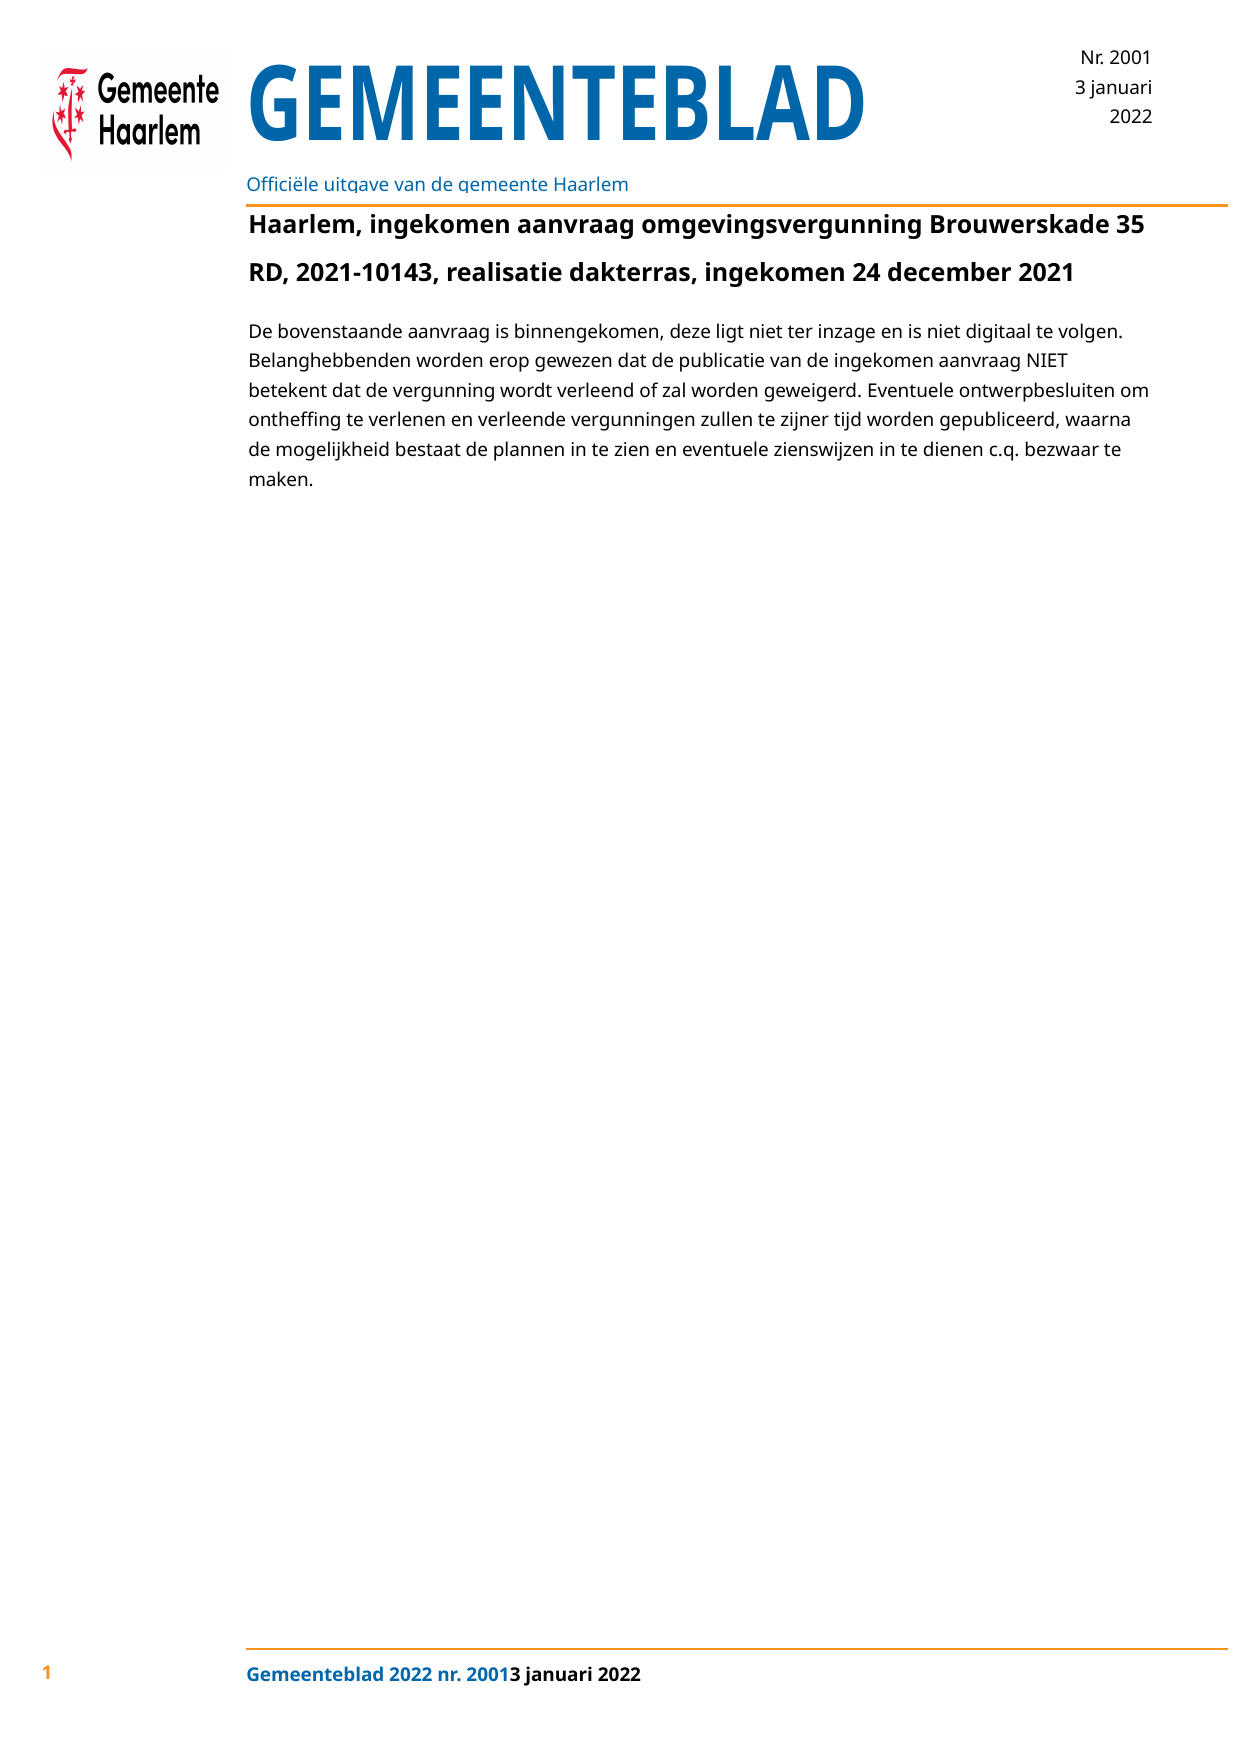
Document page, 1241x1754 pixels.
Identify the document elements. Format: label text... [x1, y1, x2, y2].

picture [41, 47, 231, 172]
text De bovenstaande aanvraag is binnengekomen, deze ligt niet ter inzage en is niet digitaal te volgen. Belanghebbenden worden erop gewezen dat de publicatie van de ingekomen aanvraag NIET betekent dat de vergunning wordt verleend of zal worden geweigerd. Eventuele ontwerpbesluiten om ontheffing te verlenen en verleende vergunningen zullen te zijner tijd worden gepubliceerd, waarna de mogelijkheid bestaat de plannen in te zien en eventuele zienswijzen in te dienen c.q. bezwaar te maken. [248, 318, 1152, 492]
text Haarlem, ingekomen aanvraag omgevingsvergunning Brouwerskade 35 RD, 2021-10143, realisatie dakterras, ingekomen 24 december 2021 [248, 207, 1152, 288]
